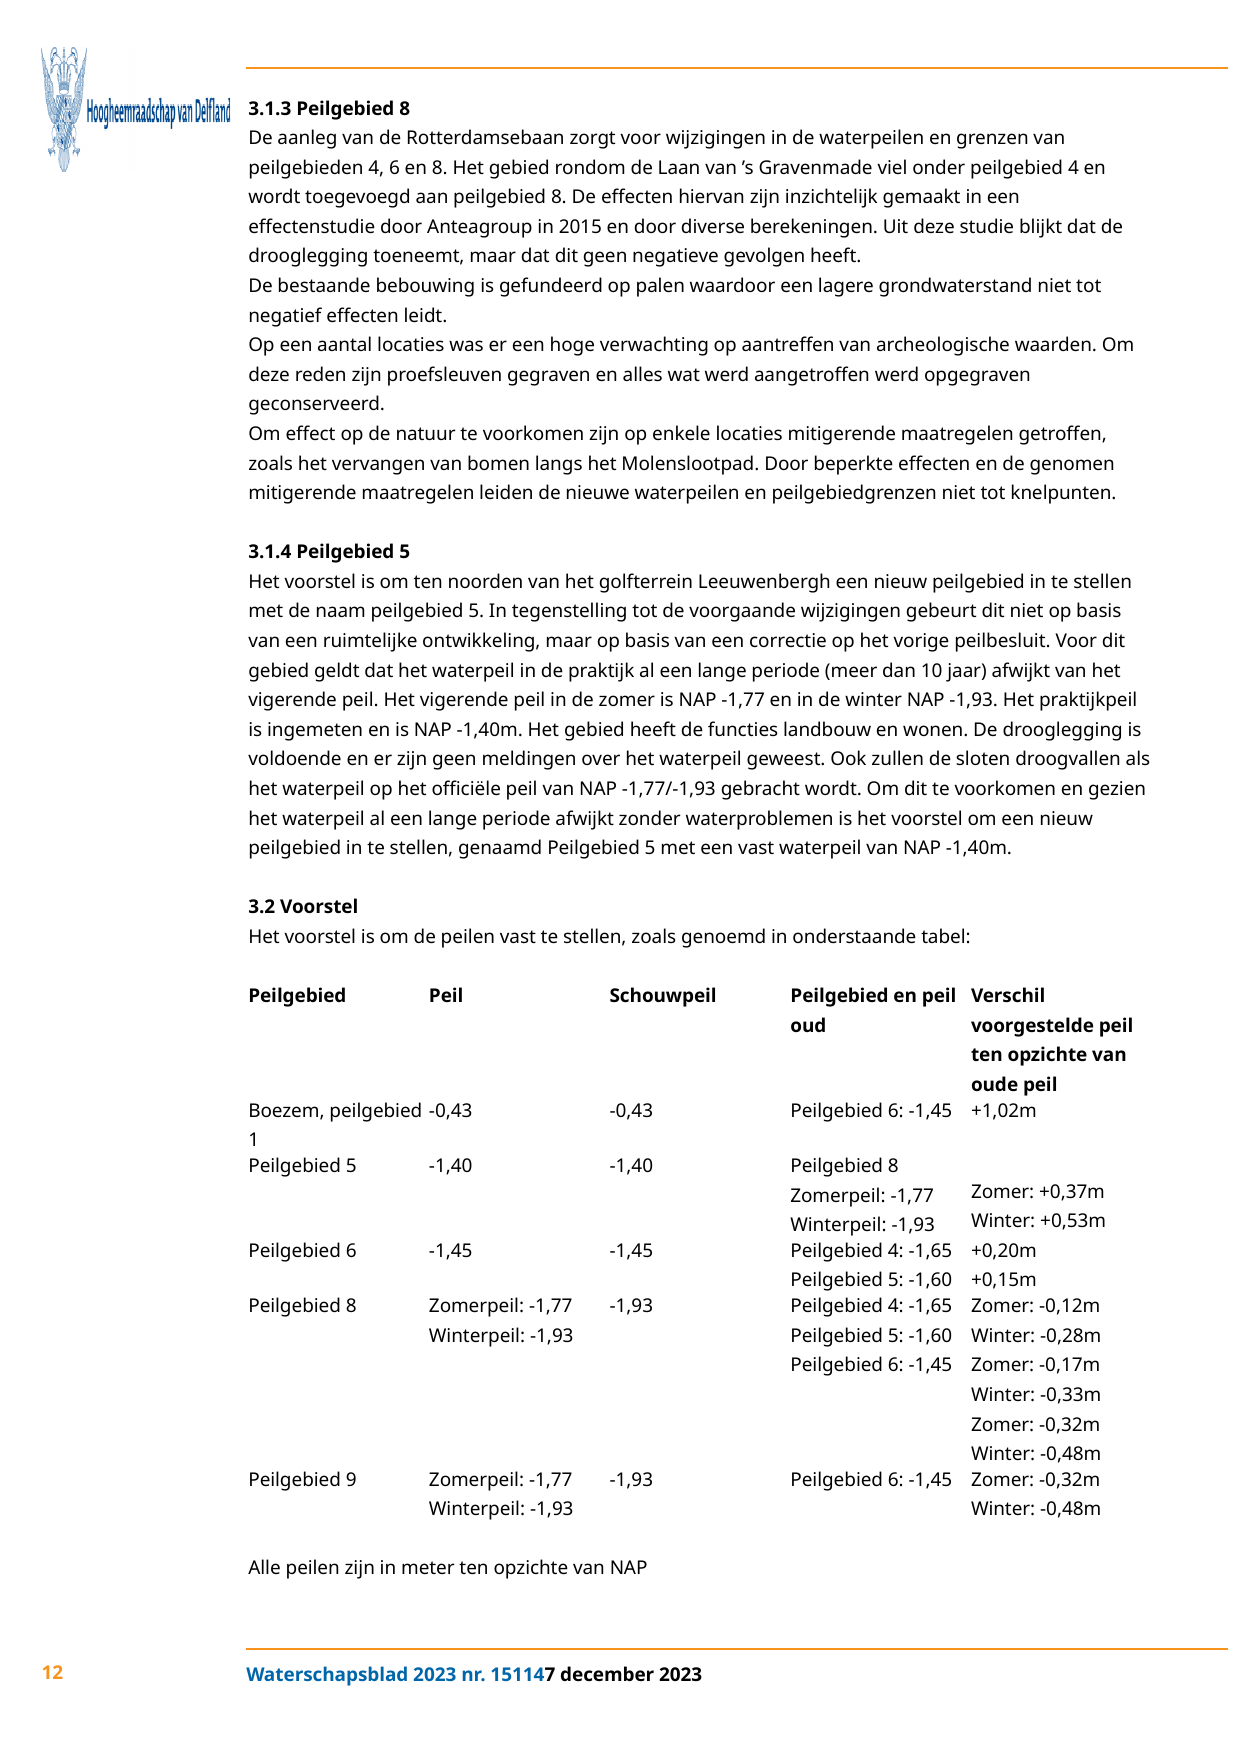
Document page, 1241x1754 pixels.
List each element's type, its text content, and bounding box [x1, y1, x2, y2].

table_cell -1,45 [609, 1237, 790, 1292]
table_cell Peilgebied 9 [248, 1466, 429, 1521]
table_cell -1,45 [429, 1237, 609, 1292]
table_cell Peilgebied 4: -1,65 Peilgebied 5: -1,60 Peilgebied 6: -1,45 [790, 1293, 971, 1466]
table_cell [971, 1152, 1152, 1178]
text Om effect op de natuur te voorkomen zijn op enkele locaties mitigerende maatregelen getroffen, zoals het vervangen van bomen langs het Molenslootpad. Door beperkte effecten en de genomen mitigerende maatregelen leiden de nieuwe waterpeilen en peilgebiedgrenzen niet tot knelpunten. [248, 420, 1152, 505]
table_cell -0,43 [429, 1097, 609, 1152]
text 3.2 Voorstel [248, 893, 1152, 919]
text De aanleg van de Rotterdamsebaan zorgt voor wijzigingen in de waterpeilen en grenzen van peilgebieden 4, 6 en 8. Het gebied rondom de Laan van ’s Gravenmade viel onder peilgebied 4 en wordt toegevoegd aan peilgebied 8. De effecten hiervan zijn inzichtelijk gemaakt in een effectenstudie door Anteagroup in 2015 en door diverse berekeningen. Uit deze studie blijkt dat de drooglegging toeneemt, maar dat dit geen negatieve gevolgen heeft. [248, 124, 1152, 268]
table_cell -0,43 [609, 1097, 790, 1152]
table_cell Zomer: +0,37m Winter: +0,53m [971, 1178, 1152, 1237]
table_cell Peilgebied 6 [248, 1237, 429, 1292]
table_cell Peilgebied 6: -1,45 [790, 1466, 971, 1521]
text 3.1.3 Peilgebied 8 [248, 95, 1152, 121]
text Het voorstel is om ten noorden van het golfterrein Leeuwenbergh een nieuw peilgebied in te stellen met de naam peilgebied 5. In tegenstelling tot de voorgaande wijzigingen gebeurt dit niet op basis van een ruimtelijke ontwikkeling, maar op basis van een correctie op het vorige peilbesluit. Voor dit gebied geldt dat het waterpeil in de praktijk al een lange periode (meer dan 10 jaar) afwijkt van het vigerende peil. Het vigerende peil in de zomer is NAP -1,77 en in de winter NAP -1,93. Het praktijkpeil is ingemeten en is NAP -1,40m. Het gebied heeft de functies landbouw en wonen. De drooglegging is voldoende en er zijn geen meldingen over het waterpeil geweest. Ook zullen de sloten droogvallen als het waterpeil op het officiële peil van NAP -1,77/-1,93 gebracht wordt. Om dit te voorkomen en gezien het waterpeil al een lange periode afwijkt zonder waterproblemen is het voorstel om een nieuw peilgebied in te stellen, genaamd Peilgebied 5 met een vast waterpeil van NAP -1,40m. [248, 568, 1152, 860]
table_header Verschil voorgestelde peil ten opzichte van oude peil [971, 983, 1152, 1097]
table_cell -1,93 [609, 1293, 790, 1466]
picture [41, 47, 231, 172]
table_cell Peilgebied 8 [248, 1293, 429, 1466]
table_header Schouwpeil [609, 983, 790, 1097]
table_cell Peilgebied 8 Zomerpeil: -1,77 Winterpeil: -1,93 [790, 1152, 971, 1237]
text Alle peilen zijn in meter ten opzichte van NAP [248, 1554, 1152, 1580]
table_cell Peilgebied 4: -1,65 Peilgebied 5: -1,60 [790, 1237, 971, 1292]
table_header Peil [429, 983, 609, 1097]
table_cell Peilgebied 6: -1,45 [790, 1097, 971, 1152]
table_cell Zomerpeil: -1,77 Winterpeil: -1,93 [429, 1293, 609, 1466]
table_header Peilgebied [248, 983, 429, 1097]
table_cell Peilgebied 5 [248, 1152, 429, 1237]
text Het voorstel is om de peilen vast te stellen, zoals genoemd in onderstaande tabel: [248, 923, 1152, 949]
table_cell -1,40 [429, 1152, 609, 1237]
text Op een aantal locaties was er een hoge verwachting op aantreffen van archeologische waarden. Om deze reden zijn proefsleuven gegraven en alles wat werd aangetroffen werd opgegraven geconserveerd. [248, 331, 1152, 416]
table_cell +0,20m +0,15m [971, 1237, 1152, 1292]
table_cell Boezem, peilgebied 1 [248, 1097, 429, 1152]
table_cell -1,93 [609, 1466, 790, 1521]
text De bestaande bebouwing is gefundeerd op palen waardoor een lagere grondwaterstand niet tot negatief effecten leidt. [248, 272, 1152, 328]
table_cell +1,02m [971, 1097, 1152, 1152]
table_cell Zomerpeil: -1,77 Winterpeil: -1,93 [429, 1466, 609, 1521]
table_cell Zomer: -0,32m Winter: -0,48m [971, 1466, 1152, 1521]
table_cell -1,40 [609, 1152, 790, 1237]
table_header Peilgebied en peil oud [790, 983, 971, 1097]
table_cell Zomer: -0,12m Winter: -0,28m Zomer: -0,17m Winter: -0,33m Zomer: -0,32m Winter: -0,48m [971, 1293, 1152, 1466]
text 3.1.4 Peilgebied 5 [248, 538, 1152, 564]
